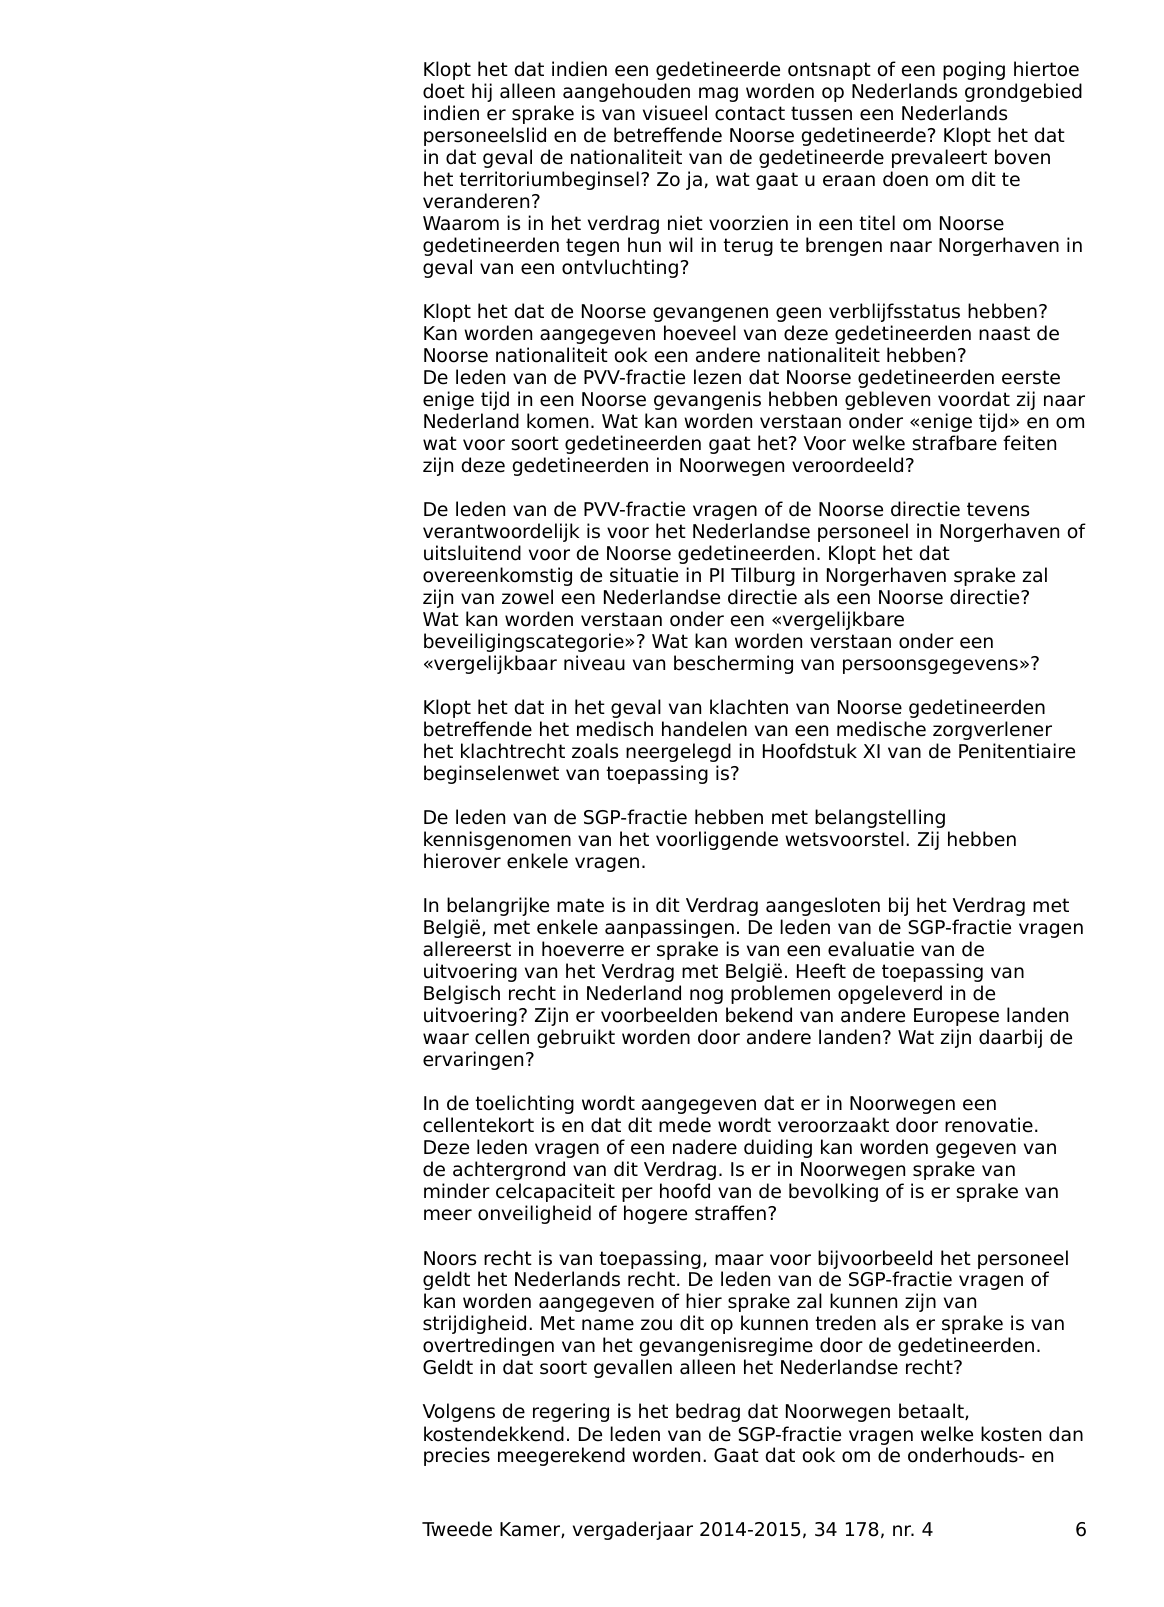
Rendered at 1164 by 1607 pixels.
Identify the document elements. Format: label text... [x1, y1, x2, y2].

text Klopt het dat de Noorse gevangenen geen verblijfsstatus hebben? Kan worden aangegeven hoeveel van deze gedetineerden naast de Noorse nationaliteit ook een andere nationaliteit hebben? [422, 301, 1087, 367]
text Wat kan worden verstaan onder een «vergelijkbare beveiligingscategorie»? Wat kan worden verstaan onder een «vergelijkbaar niveau van bescherming van persoonsgegevens»? [422, 609, 1087, 675]
text Volgens de regering is het bedrag dat Noorwegen betaalt, kostendekkend. De leden van de SGP-fractie vragen welke kosten dan precies meegerekend worden. Gaat dat ook om de onderhouds- en [422, 1401, 1087, 1467]
text De leden van de SGP-fractie hebben met belangstelling kennisgenomen van het voorliggende wetsvoorstel. Zij hebben hierover enkele vragen. [422, 807, 1087, 873]
text De leden van de PVV-fractie lezen dat Noorse gedetineerden eerste enige tijd in een Noorse gevangenis hebben gebleven voordat zij naar Nederland komen. Wat kan worden verstaan onder «enige tijd» en om wat voor soort gedetineerden gaat het? Voor welke strafbare feiten zijn deze gedetineerden in Noorwegen veroordeeld? [422, 367, 1087, 477]
text In de toelichting wordt aangegeven dat er in Noorwegen een cellentekort is en dat dit mede wordt veroorzaakt door renovatie. Deze leden vragen of een nadere duiding kan worden gegeven van de achtergrond van dit Verdrag. Is er in Noorwegen sprake van minder celcapaciteit per hoofd van de bevolking of is er sprake van meer onveiligheid of hogere straffen? [422, 1093, 1087, 1225]
text Klopt het dat indien een gedetineerde ontsnapt of een poging hiertoe doet hij alleen aangehouden mag worden op Nederlands grondgebied indien er sprake is van visueel contact tussen een Nederlands personeelslid en de betreffende Noorse gedetineerde? Klopt het dat in dat geval de nationaliteit van de gedetineerde prevaleert boven het territoriumbeginsel? Zo ja, wat gaat u eraan doen om dit te veranderen? [422, 59, 1087, 213]
text Klopt het dat in het geval van klachten van Noorse gedetineerden betreffende het medisch handelen van een medische zorgverlener het klachtrecht zoals neergelegd in Hoofdstuk XI van de Penitentiaire beginselenwet van toepassing is? [422, 697, 1087, 785]
text Noors recht is van toepassing, maar voor bijvoorbeeld het personeel geldt het Nederlands recht. De leden van de SGP-fractie vragen of kan worden aangegeven of hier sprake zal kunnen zijn van strijdigheid. Met name zou dit op kunnen treden als er sprake is van overtredingen van het gevangenisregime door de gedetineerden. Geldt in dat soort gevallen alleen het Nederlandse recht? [422, 1247, 1087, 1379]
text Waarom is in het verdrag niet voorzien in een titel om Noorse gedetineerden tegen hun wil in terug te brengen naar Norgerhaven in geval van een ontvluchting? [422, 213, 1087, 279]
text In belangrijke mate is in dit Verdrag aangesloten bij het Verdrag met België, met enkele aanpassingen. De leden van de SGP-fractie vragen allereerst in hoeverre er sprake is van een evaluatie van de uitvoering van het Verdrag met België. Heeft de toepassing van Belgisch recht in Nederland nog problemen opgeleverd in de uitvoering? Zijn er voorbeelden bekend van andere Europese landen waar cellen gebruikt worden door andere landen? Wat zijn daarbij de ervaringen? [422, 895, 1087, 1071]
text De leden van de PVV-fractie vragen of de Noorse directie tevens verantwoordelijk is voor het Nederlandse personeel in Norgerhaven of uitsluitend voor de Noorse gedetineerden. Klopt het dat overeenkomstig de situatie in PI Tilburg in Norgerhaven sprake zal zijn van zowel een Nederlandse directie als een Noorse directie? [422, 499, 1087, 609]
